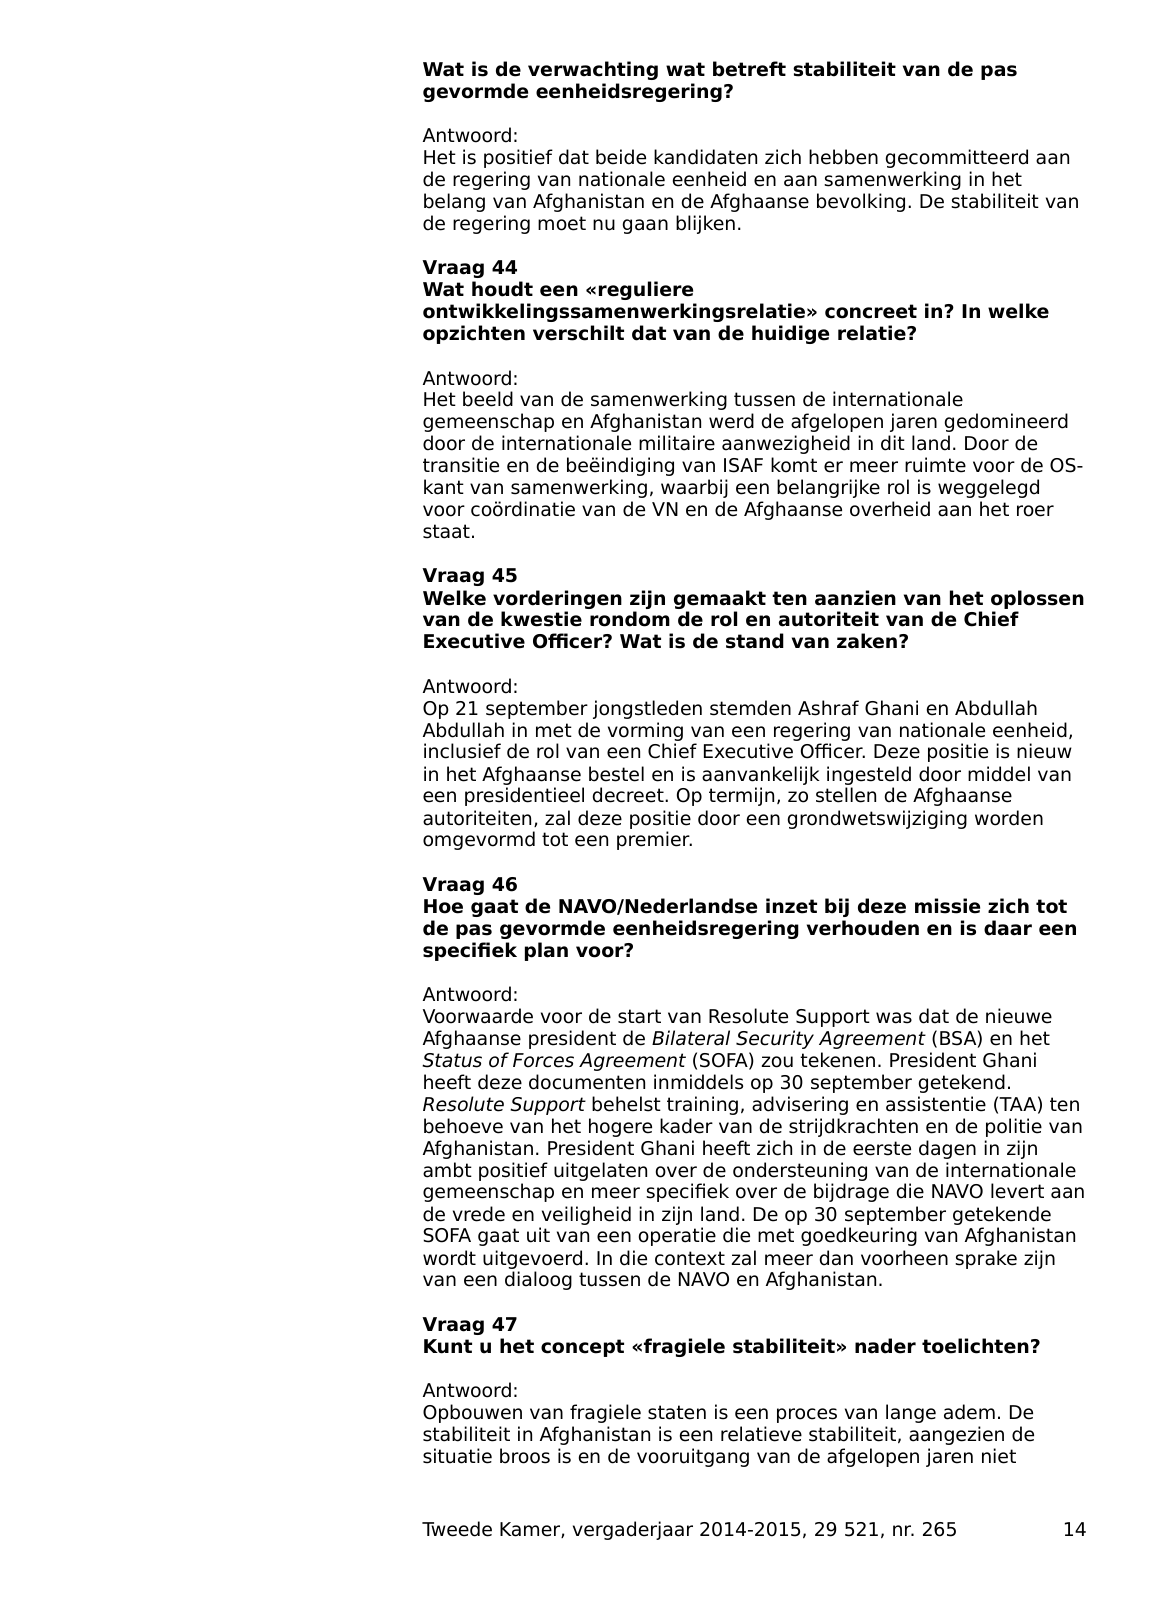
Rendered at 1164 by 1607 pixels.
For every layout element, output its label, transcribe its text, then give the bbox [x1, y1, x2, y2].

text Antwoord: [422, 676, 1087, 697]
text Antwoord: [422, 1380, 1087, 1402]
text Op 21 september jongstleden stemden Ashraf Ghani en Abdullah Abdullah in met de vorming van een regering van nationale eenheid, inclusief de rol van een Chief Executive Officer. Deze positie is nieuw in het Afghaanse bestel en is aanvankelijk ingesteld door middel van een presidentieel decreet. Op termijn, zo stellen de Afghaanse autoriteiten, zal deze positie door een grondwetswijziging worden omgevormd tot een premier. [422, 697, 1087, 851]
text Vraag 46 [422, 873, 1087, 896]
text Het beeld van de samenwerking tussen de internationale gemeenschap en Afghanistan werd de afgelopen jaren gedomineerd door de internationale militaire aanwezigheid in dit land. Door de transitie en de beëindiging van ISAF komt er meer ruimte voor de OS-kant van samenwerking, waarbij een belangrijke rol is weggelegd voor coördinatie van de VN en de Afghaanse overheid aan het roer staat. [422, 389, 1087, 543]
text Wat is de verwachting wat betreft stabiliteit van de pas gevormde eenheidsregering? [422, 59, 1087, 103]
text Opbouwen van fragiele staten is een proces van lange adem. De stabiliteit in Afghanistan is een relatieve stabiliteit, aangezien de situatie broos is en de vooruitgang van de afgelopen jaren niet [422, 1402, 1087, 1468]
text Vraag 47 [422, 1313, 1087, 1336]
text Antwoord: [422, 984, 1087, 1006]
text Vraag 45 [422, 565, 1087, 587]
text Voorwaarde voor de start van Resolute Support was dat de nieuwe Afghaanse president de Bilateral Security Agreement (BSA) en het Status of Forces Agreement (SOFA) zou tekenen. President Ghani heeft deze documenten inmiddels op 30 september getekend. Resolute Support behelst training, advisering en assistentie (TAA) ten behoeve van het hogere kader van de strijdkrachten en de politie van Afghanistan. President Ghani heeft zich in de eerste dagen in zijn ambt positief uitgelaten over de ondersteuning van de internationale gemeenschap en meer specifiek over de bijdrage die NAVO levert aan de vrede en veiligheid in zijn land. De op 30 september getekende SOFA gaat uit van een operatie die met goedkeuring van Afghanistan wordt uitgevoerd. In die context zal meer dan voorheen sprake zijn van een dialoog tussen de NAVO en Afghanistan. [422, 1006, 1087, 1291]
text Kunt u het concept «fragiele stabiliteit» nader toelichten? [422, 1336, 1087, 1357]
text Vraag 44 [422, 257, 1087, 279]
text Wat houdt een «reguliere ontwikkelingssamenwerkingsrelatie» concreet in? In welke opzichten verschilt dat van de huidige relatie? [422, 279, 1087, 345]
text Antwoord: [422, 125, 1087, 147]
text Het is positief dat beide kandidaten zich hebben gecommitteerd aan de regering van nationale eenheid en aan samenwerking in het belang van Afghanistan en de Afghaanse bevolking. De stabiliteit van de regering moet nu gaan blijken. [422, 147, 1087, 235]
text Antwoord: [422, 367, 1087, 389]
text Welke vorderingen zijn gemaakt ten aanzien van het oplossen van de kwestie rondom de rol en autoriteit van de Chief Executive Officer? Wat is de stand van zaken? [422, 587, 1087, 653]
text Hoe gaat de NAVO/Nederlandse inzet bij deze missie zich tot de pas gevormde eenheidsregering verhouden en is daar een specifiek plan voor? [422, 896, 1087, 961]
